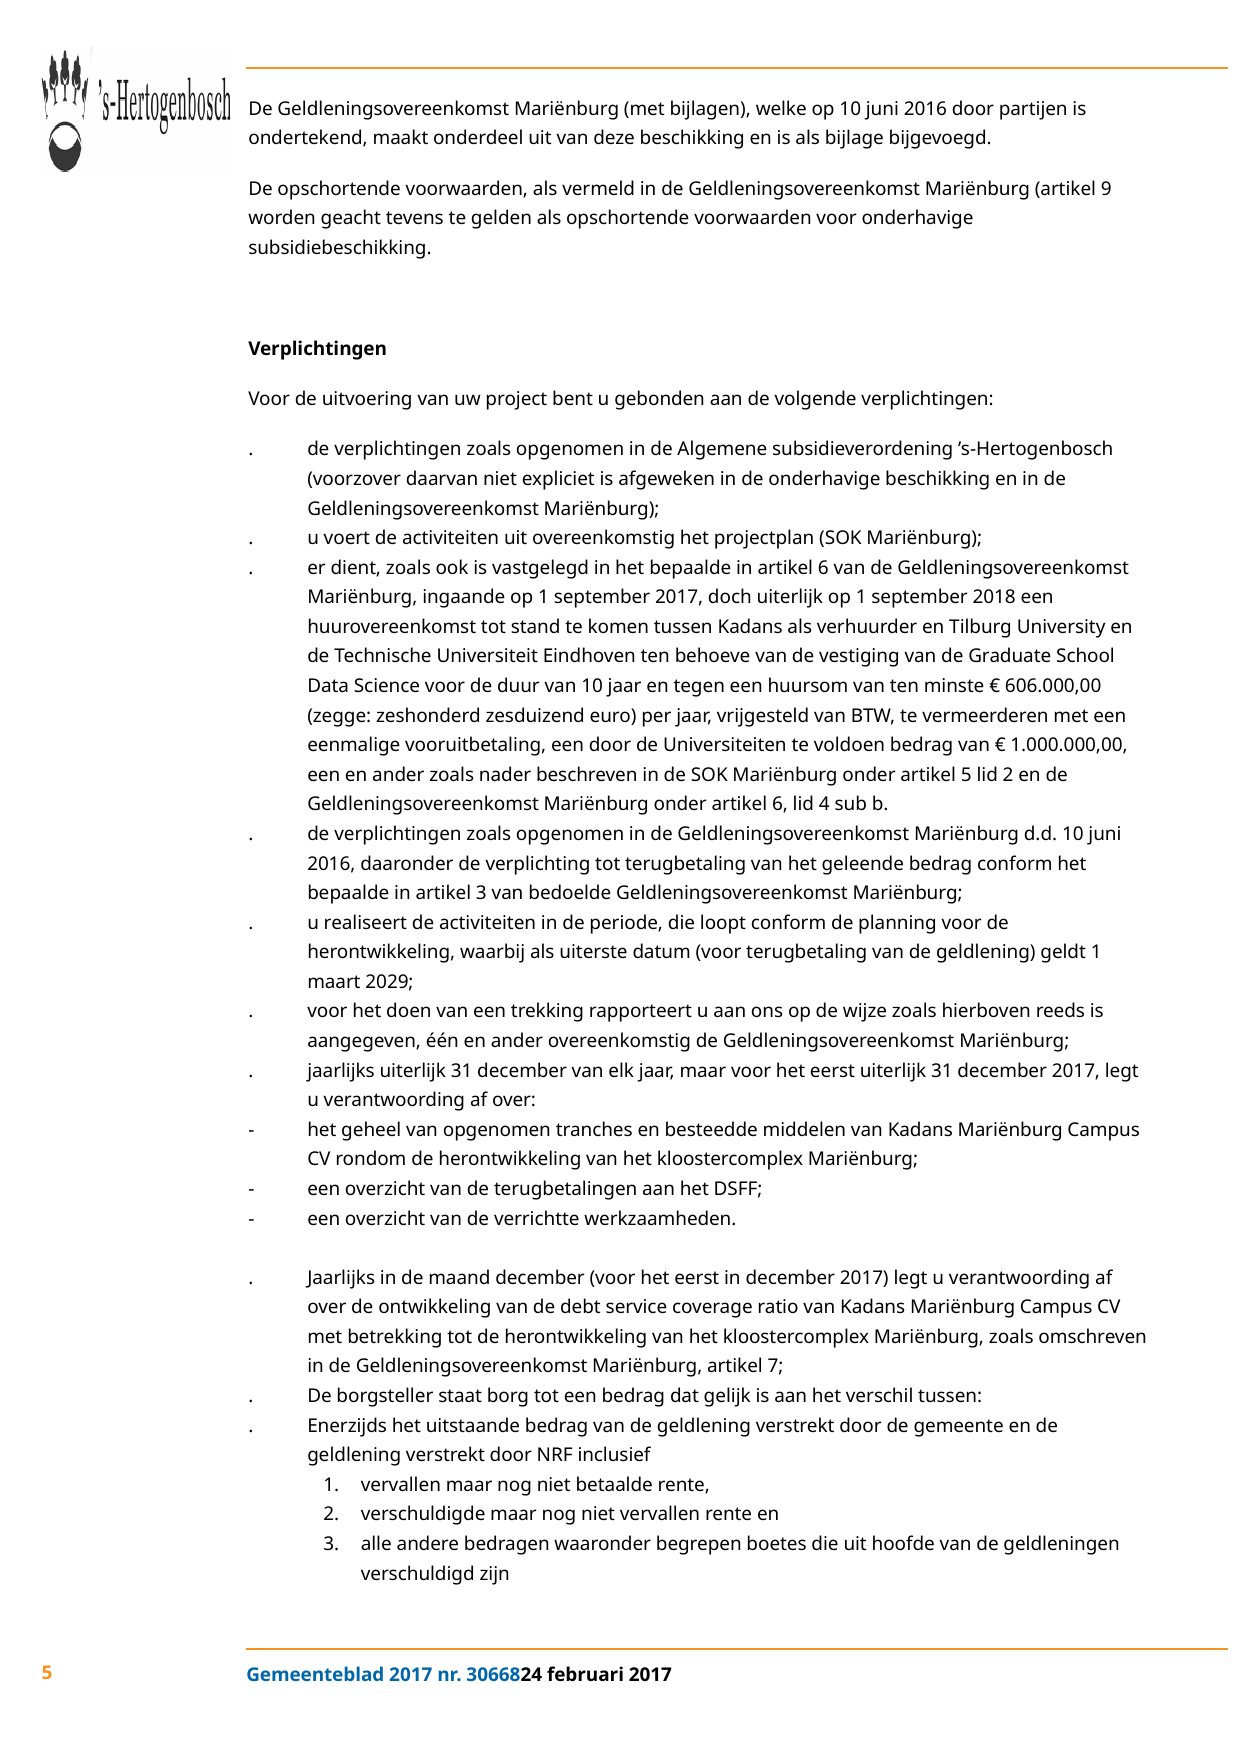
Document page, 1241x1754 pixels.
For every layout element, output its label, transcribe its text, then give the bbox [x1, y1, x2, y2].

text Voor de uitvoering van uw project bent u gebonden aan de volgende verplichtingen: [248, 385, 1152, 411]
list vervallen maar nog niet betaalde rente, [323, 1471, 1152, 1497]
text Verplichtingen [248, 335, 1152, 361]
list een overzicht van de terugbetalingen aan het DSFF; [248, 1175, 1152, 1201]
picture [41, 47, 231, 172]
list alle andere bedragen waaronder begrepen boetes die uit hoofde van de geldleningen verschuldigd zijn [323, 1530, 1152, 1586]
list Jaarlijks in de maand december (voor het eerst in december 2017) legt u verantwoording af over de ontwikkeling van de debt service coverage ratio van Kadans Mariënburg Campus CV met betrekking tot de herontwikkeling van het kloostercomplex Mariënburg, zoals omschreven in de Geldleningsovereenkomst Mariënburg, artikel 7; [248, 1264, 1152, 1378]
list voor het doen van een trekking rapporteert u aan ons op de wijze zoals hierboven reeds is aangegeven, één en ander overeenkomstig de Geldleningsovereenkomst Mariënburg; [248, 998, 1152, 1053]
text De Geldleningsovereenkomst Mariënburg (met bijlagen), welke op 10 juni 2016 door partijen is ondertekend, maakt onderdeel uit van deze beschikking en is als bijlage bijgevoegd. [248, 95, 1152, 150]
list de verplichtingen zoals opgenomen in de Algemene subsidieverordening ’s-Hertogenbosch (voorzover daarvan niet expliciet is afgeweken in de onderhavige beschikking en in de Geldleningsovereenkomst Mariënburg); [248, 436, 1152, 521]
list u voert de activiteiten uit overeenkomstig het projectplan (SOK Mariënburg); [248, 524, 1152, 550]
list er dient, zoals ook is vastgelegd in het bepaalde in artikel 6 van de Geldleningsovereenkomst Mariënburg, ingaande op 1 september 2017, doch uiterlijk op 1 september 2018 een huurovereenkomst tot stand te komen tussen Kadans als verhuurder en Tilburg University en de Technische Universiteit Eindhoven ten behoeve van de vestiging van de Graduate School Data Science voor de duur van 10 jaar en tegen een huursom van ten minste € 606.000,00 (zegge: zeshonderd zesduizend euro) per jaar, vrijgesteld van BTW, te vermeerderen met een eenmalige vooruitbetaling, een door de Universiteiten te voldoen bedrag van € 1.000.000,00, een en ander zoals nader beschreven in de SOK Mariënburg onder artikel 5 lid 2 en de Geldleningsovereenkomst Mariënburg onder artikel 6, lid 4 sub b. [248, 554, 1152, 816]
list de verplichtingen zoals opgenomen in de Geldleningsovereenkomst Mariënburg d.d. 10 juni 2016, daaronder de verplichting tot terugbetaling van het geleende bedrag conform het bepaalde in artikel 3 van bedoelde Geldleningsovereenkomst Mariënburg; [248, 820, 1152, 905]
list een overzicht van de verrichtte werkzaamheden. [248, 1205, 1152, 1231]
list jaarlijks uiterlijk 31 december van elk jaar, maar voor het eerst uiterlijk 31 december 2017, legt u verantwoording af over: [248, 1057, 1152, 1112]
list het geheel van opgenomen tranches en besteedde middelen van Kadans Mariënburg Campus CV rondom de herontwikkeling van het kloostercomplex Mariënburg; [248, 1116, 1152, 1171]
text De opschortende voorwaarden, als vermeld in de Geldleningsovereenkomst Mariënburg (artikel 9 worden geacht tevens te gelden als opschortende voorwaarden voor onderhavige subsidiebeschikking. [248, 175, 1152, 260]
list u realiseert de activiteiten in de periode, die loopt conform de planning voor de herontwikkeling, waarbij als uiterste datum (voor terugbetaling van de geldlening) geldt 1 maart 2029; [248, 909, 1152, 994]
list De borgsteller staat borg tot een bedrag dat gelijk is aan het verschil tussen: [248, 1382, 1152, 1408]
list verschuldigde maar nog niet vervallen rente en [323, 1501, 1152, 1526]
list Enerzijds het uitstaande bedrag van de geldlening verstrekt door de gemeente en de geldlening verstrekt door NRF inclusief [248, 1412, 1152, 1467]
